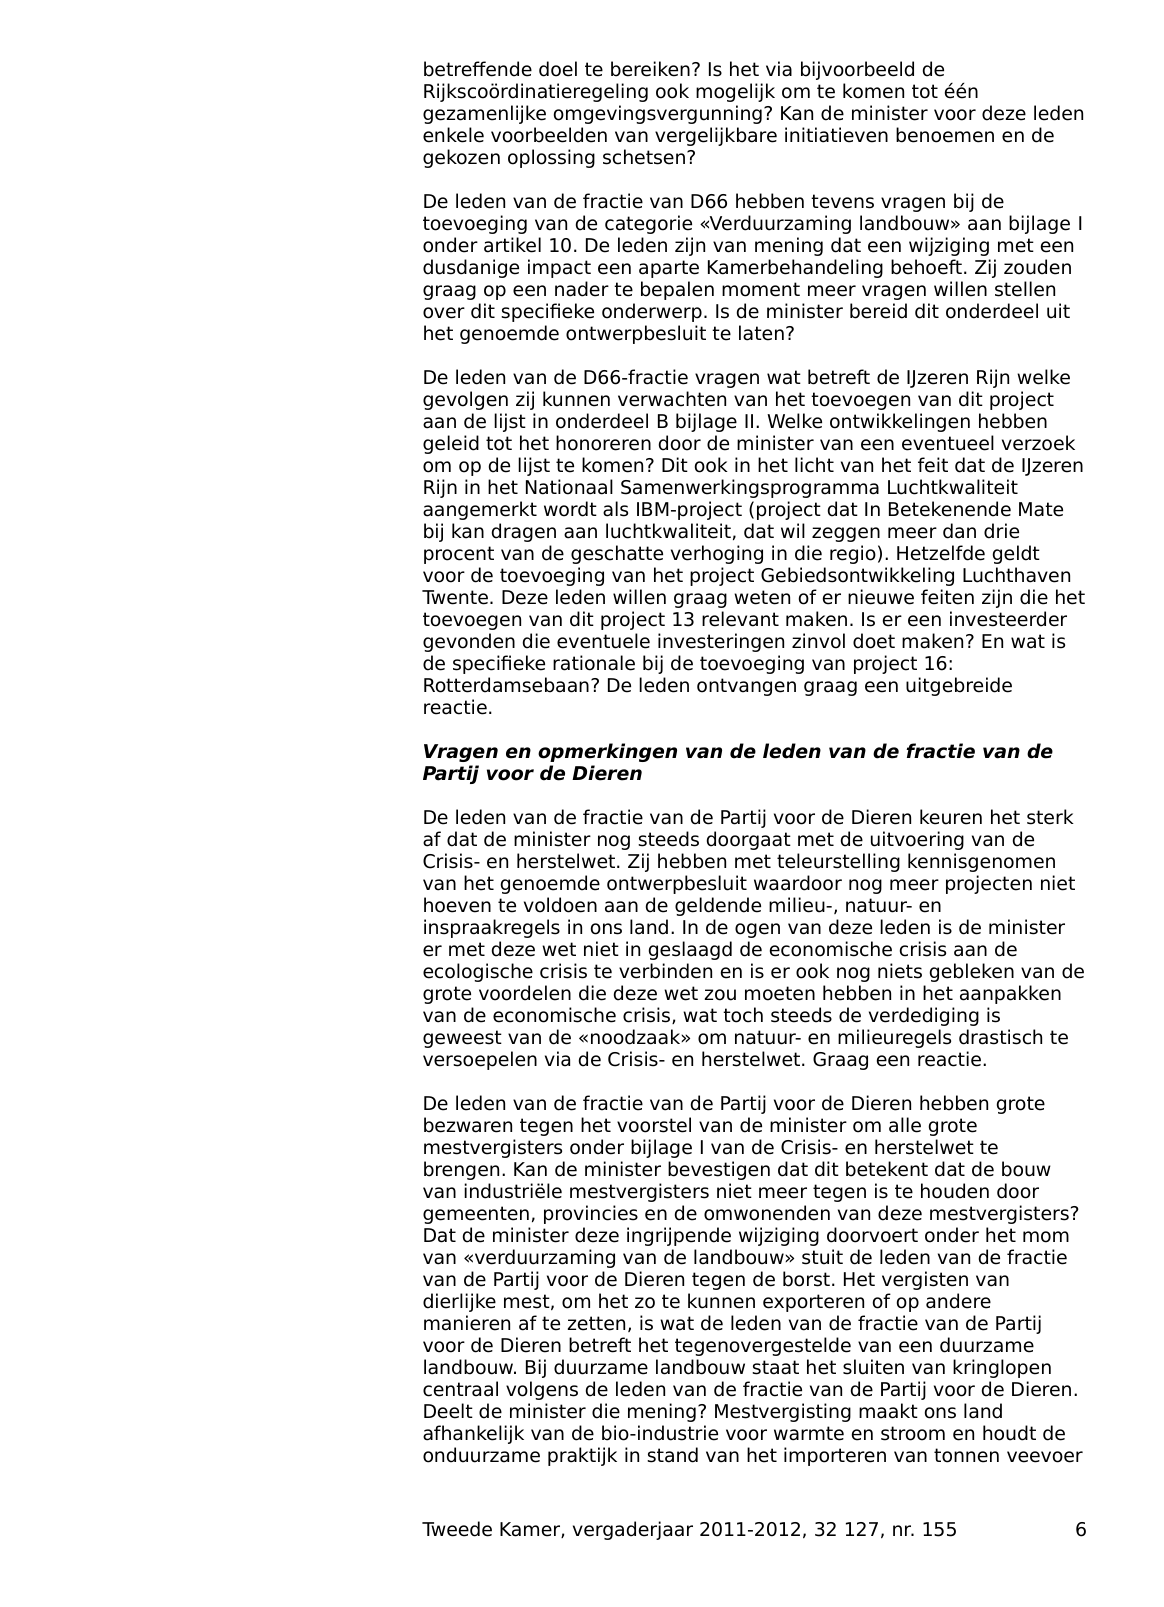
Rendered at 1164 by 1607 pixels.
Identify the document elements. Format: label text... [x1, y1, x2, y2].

subtitle Vragen en opmerkingen van de leden van de fractie van de Partij voor de Dieren [422, 741, 1087, 785]
text betreffende doel te bereiken? Is het via bijvoorbeeld de Rijkscoördinatieregeling ook mogelijk om te komen tot één gezamenlijke omgevingsvergunning? Kan de minister voor deze leden enkele voorbeelden van vergelijkbare initiatieven benoemen en de gekozen oplossing schetsen? [422, 59, 1087, 169]
text De leden van de fractie van de Partij voor de Dieren hebben grote bezwaren tegen het voorstel van de minister om alle grote mestvergisters onder bijlage I van de Crisis- en herstelwet te brengen. Kan de minister bevestigen dat dit betekent dat de bouw van industriële mestvergisters niet meer tegen is te houden door gemeenten, provincies en de omwonenden van deze mestvergisters? Dat de minister deze ingrijpende wijziging doorvoert onder het mom van «verduurzaming van de landbouw» stuit de leden van de fractie van de Partij voor de Dieren tegen de borst. Het vergisten van dierlijke mest, om het zo te kunnen exporteren of op andere manieren af te zetten, is wat de leden van de fractie van de Partij voor de Dieren betreft het tegenovergestelde van een duurzame landbouw. Bij duurzame landbouw staat het sluiten van kringlopen centraal volgens de leden van de fractie van de Partij voor de Dieren. Deelt de minister die mening? Mestvergisting maakt ons land afhankelijk van de bio-industrie voor warmte en stroom en houdt de onduurzame praktijk in stand van het importeren van tonnen veevoer [422, 1093, 1087, 1467]
text De leden van de D66-fractie vragen wat betreft de IJzeren Rijn welke gevolgen zij kunnen verwachten van het toevoegen van dit project aan de lijst in onderdeel B bijlage II. Welke ontwikkelingen hebben geleid tot het honoreren door de minister van een eventueel verzoek om op de lijst te komen? Dit ook in het licht van het feit dat de IJzeren Rijn in het Nationaal Samenwerkingsprogramma Luchtkwaliteit aangemerkt wordt als IBM-project (project dat In Betekenende Mate bij kan dragen aan luchtkwaliteit, dat wil zeggen meer dan drie procent van de geschatte verhoging in die regio). Hetzelfde geldt voor de toevoeging van het project Gebiedsontwikkeling Luchthaven Twente. Deze leden willen graag weten of er nieuwe feiten zijn die het toevoegen van dit project 13 relevant maken. Is er een investeerder gevonden die eventuele investeringen zinvol doet maken? En wat is de specifieke rationale bij de toevoeging van project 16: Rotterdamsebaan? De leden ontvangen graag een uitgebreide reactie. [422, 367, 1087, 719]
text De leden van de fractie van de Partij voor de Dieren keuren het sterk af dat de minister nog steeds doorgaat met de uitvoering van de Crisis- en herstelwet. Zij hebben met teleurstelling kennisgenomen van het genoemde ontwerpbesluit waardoor nog meer projecten niet hoeven te voldoen aan de geldende milieu-, natuur- en inspraakregels in ons land. In de ogen van deze leden is de minister er met deze wet niet in geslaagd de economische crisis aan de ecologische crisis te verbinden en is er ook nog niets gebleken van de grote voordelen die deze wet zou moeten hebben in het aanpakken van de economische crisis, wat toch steeds de verdediging is geweest van de «noodzaak» om natuur- en milieuregels drastisch te versoepelen via de Crisis- en herstelwet. Graag een reactie. [422, 807, 1087, 1071]
text De leden van de fractie van D66 hebben tevens vragen bij de toevoeging van de categorie «Verduurzaming landbouw» aan bijlage I onder artikel 10. De leden zijn van mening dat een wijziging met een dusdanige impact een aparte Kamerbehandeling behoeft. Zij zouden graag op een nader te bepalen moment meer vragen willen stellen over dit specifieke onderwerp. Is de minister bereid dit onderdeel uit het genoemde ontwerpbesluit te laten? [422, 191, 1087, 345]
